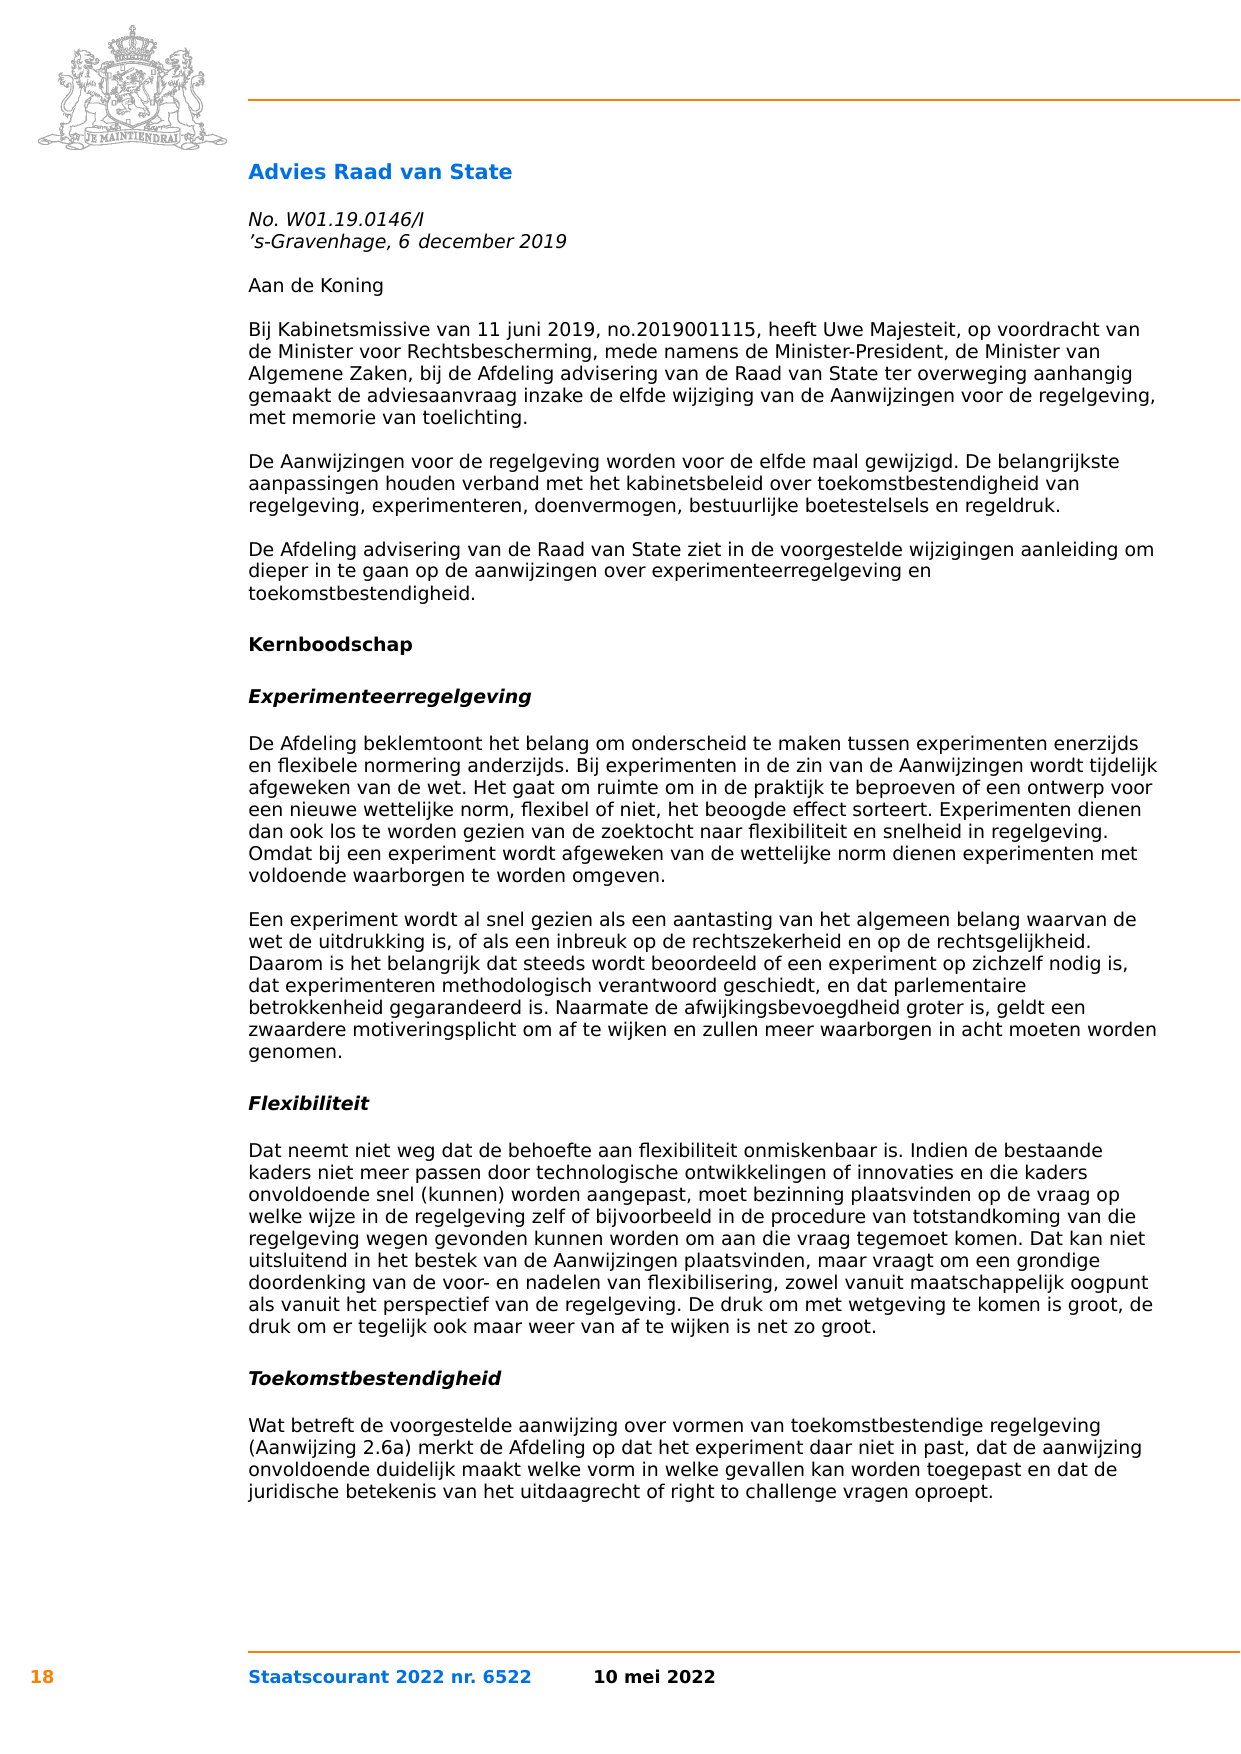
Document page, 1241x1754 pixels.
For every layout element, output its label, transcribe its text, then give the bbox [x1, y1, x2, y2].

subtitle Advies Raad van State [248, 160, 1163, 184]
text ’s-Gravenhage, 6 december 2019 [248, 231, 1163, 253]
text Bij Kabinetsmissive van 11 juni 2019, no.2019001115, heeft Uwe Majesteit, op voordracht van de Minister voor Rechtsbescherming, mede namens de Minister-President, de Minister van Algemene Zaken, bij de Afdeling advisering van de Raad van State ter overweging aanhangig gemaakt de adviesaanvraag inzake de elfde wijziging van de Aanwijzingen voor de regelgeving, met memorie van toelichting. [248, 319, 1163, 429]
picture [38, 25, 227, 150]
text Aan de Koning [248, 275, 1163, 297]
subtitle Flexibiliteit [248, 1093, 1163, 1115]
text De Afdeling beklemtoont het belang om onderscheid te maken tussen experimenten enerzijds en flexibele normering anderzijds. Bij experimenten in de zin van de Aanwijzingen wordt tijdelijk afgeweken van de wet. Het gaat om ruimte om in de praktijk te beproeven of een ontwerp voor een nieuwe wettelijke norm, flexibel of niet, het beoogde effect sorteert. Experimenten dienen dan ook los te worden gezien van de zoektocht naar flexibiliteit en snelheid in regelgeving. Omdat bij een experiment wordt afgeweken van de wettelijke norm dienen experimenten met voldoende waarborgen te worden omgeven. [248, 733, 1163, 887]
subtitle Toekomstbestendigheid [248, 1368, 1163, 1390]
text No. W01.19.0146/I [248, 209, 1163, 231]
text De Aanwijzingen voor de regelgeving worden voor de elfde maal gewijzigd. De belangrijkste aanpassingen houden verband met het kabinetsbeleid over toekomstbestendigheid van regelgeving, experimenteren, doenvermogen, bestuurlijke boetestelsels en regeldruk. [248, 451, 1163, 517]
text Wat betreft de voorgestelde aanwijzing over vormen van toekomstbestendige regelgeving (Aanwijzing 2.6a) merkt de Afdeling op dat het experiment daar niet in past, dat de aanwijzing onvoldoende duidelijk maakt welke vorm in welke gevallen kan worden toegepast en dat de juridische betekenis van het uitdaagrecht of right to challenge vragen oproept. [248, 1415, 1163, 1503]
text De Afdeling advisering van de Raad van State ziet in de voorgestelde wijzigingen aanleiding om dieper in te gaan op de aanwijzingen over experimenteerregelgeving en toekomstbestendigheid. [248, 538, 1163, 604]
text Een experiment wordt al snel gezien als een aantasting van het algemeen belang waarvan de wet de uitdrukking is, of als een inbreuk op de rechtszekerheid en op de rechtsgelijkheid. Daarom is het belangrijk dat steeds wordt beoordeeld of een experiment op zichzelf nodig is, dat experimenteren methodologisch verantwoord geschiedt, en dat parlementaire betrokkenheid gegarandeerd is. Naarmate de afwijkingsbevoegdheid groter is, geldt een zwaardere motiveringsplicht om af te wijken en zullen meer waarborgen in acht moeten worden genomen. [248, 909, 1163, 1063]
text Dat neemt niet weg dat de behoefte aan flexibiliteit onmiskenbaar is. Indien de bestaande kaders niet meer passen door technologische ontwikkelingen of innovaties en die kaders onvoldoende snel (kunnen) worden aangepast, moet bezinning plaatsvinden op de vraag op welke wijze in de regelgeving zelf of bijvoorbeeld in de procedure van totstandkoming van die regelgeving wegen gevonden kunnen worden om aan die vraag tegemoet komen. Dat kan niet uitsluitend in het bestek van de Aanwijzingen plaatsvinden, maar vraagt om een grondige doordenking van de voor- en nadelen van flexibilisering, zowel vanuit maatschappelijk oogpunt als vanuit het perspectief van de regelgeving. De druk om met wetgeving te komen is groot, de druk om er tegelijk ook maar weer van af te wijken is net zo groot. [248, 1140, 1163, 1338]
subtitle Kernboodschap [248, 634, 1163, 656]
subtitle Experimenteerregelgeving [248, 686, 1163, 708]
